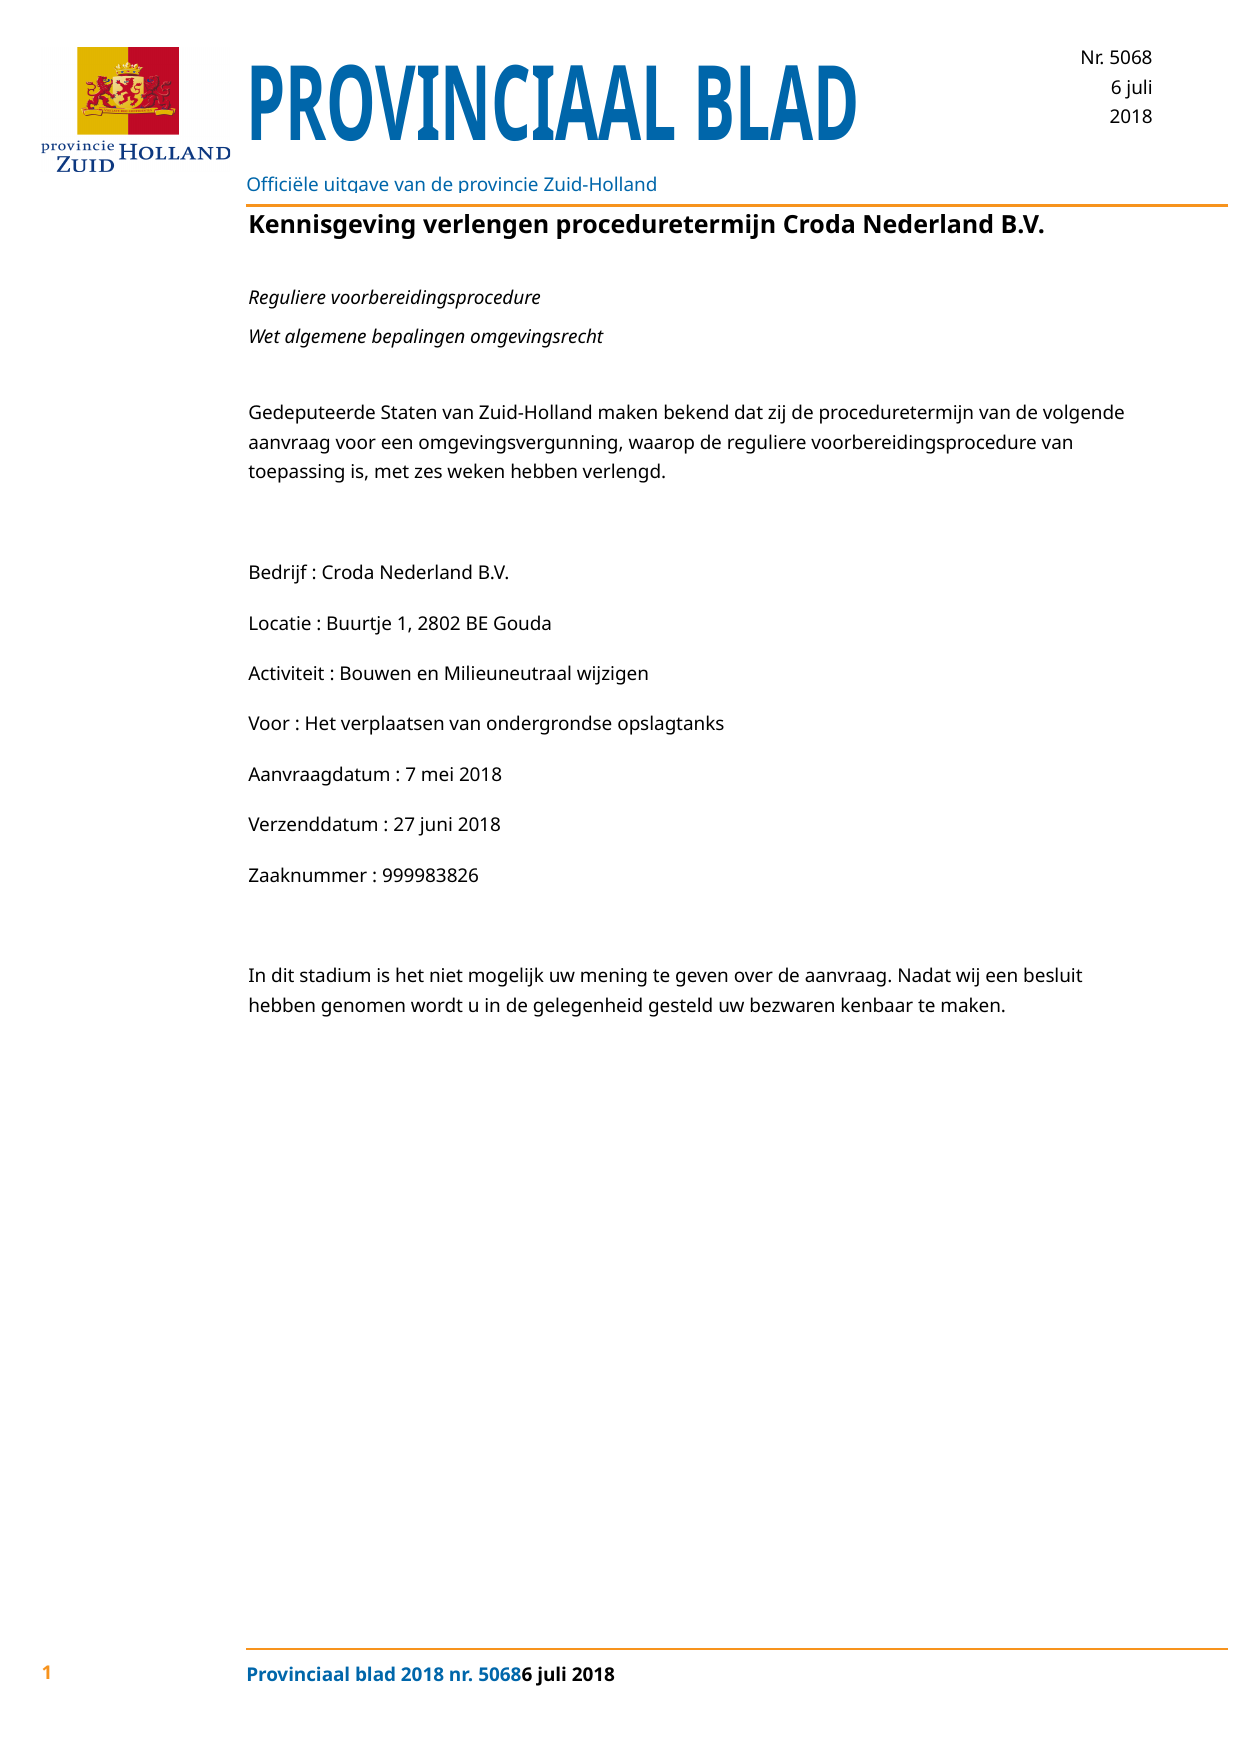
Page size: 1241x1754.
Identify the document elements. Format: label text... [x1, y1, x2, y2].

text Reguliere voorbereidingsprocedure [248, 284, 1152, 309]
text Zaaknummer : 999983826 [248, 862, 1152, 887]
text Verzenddatum : 27 juni 2018 [248, 811, 1152, 837]
text Activiteit : Bouwen en Milieuneutraal wijzigen [248, 660, 1152, 686]
text Aanvraagdatum : 7 mei 2018 [248, 761, 1152, 787]
text Voor : Het verplaatsen van ondergrondse opslagtanks [248, 711, 1152, 736]
text Locatie : Buurtje 1, 2802 BE Gouda [248, 610, 1152, 635]
text Gedeputeerde Staten van Zuid-Holland maken bekend dat zij de proceduretermijn van de volgende aanvraag voor een omgevingsvergunning, waarop de reguliere voorbereidingsprocedure van toepassing is, met zes weken hebben verlengd. [248, 399, 1152, 484]
picture [41, 47, 231, 172]
text In dit stadium is het niet mogelijk uw mening te geven over de aanvraag. Nadat wij een besluit hebben genomen wordt u in de gelegenheid gesteld uw bezwaren kenbaar te maken. [248, 963, 1152, 1018]
text Bedrijf : Croda Nederland B.V. [248, 559, 1152, 585]
text Wet algemene bepalingen omgevingsrecht [248, 323, 1152, 349]
text Kennisgeving verlengen proceduretermijn Croda Nederland B.V. [248, 207, 1152, 241]
